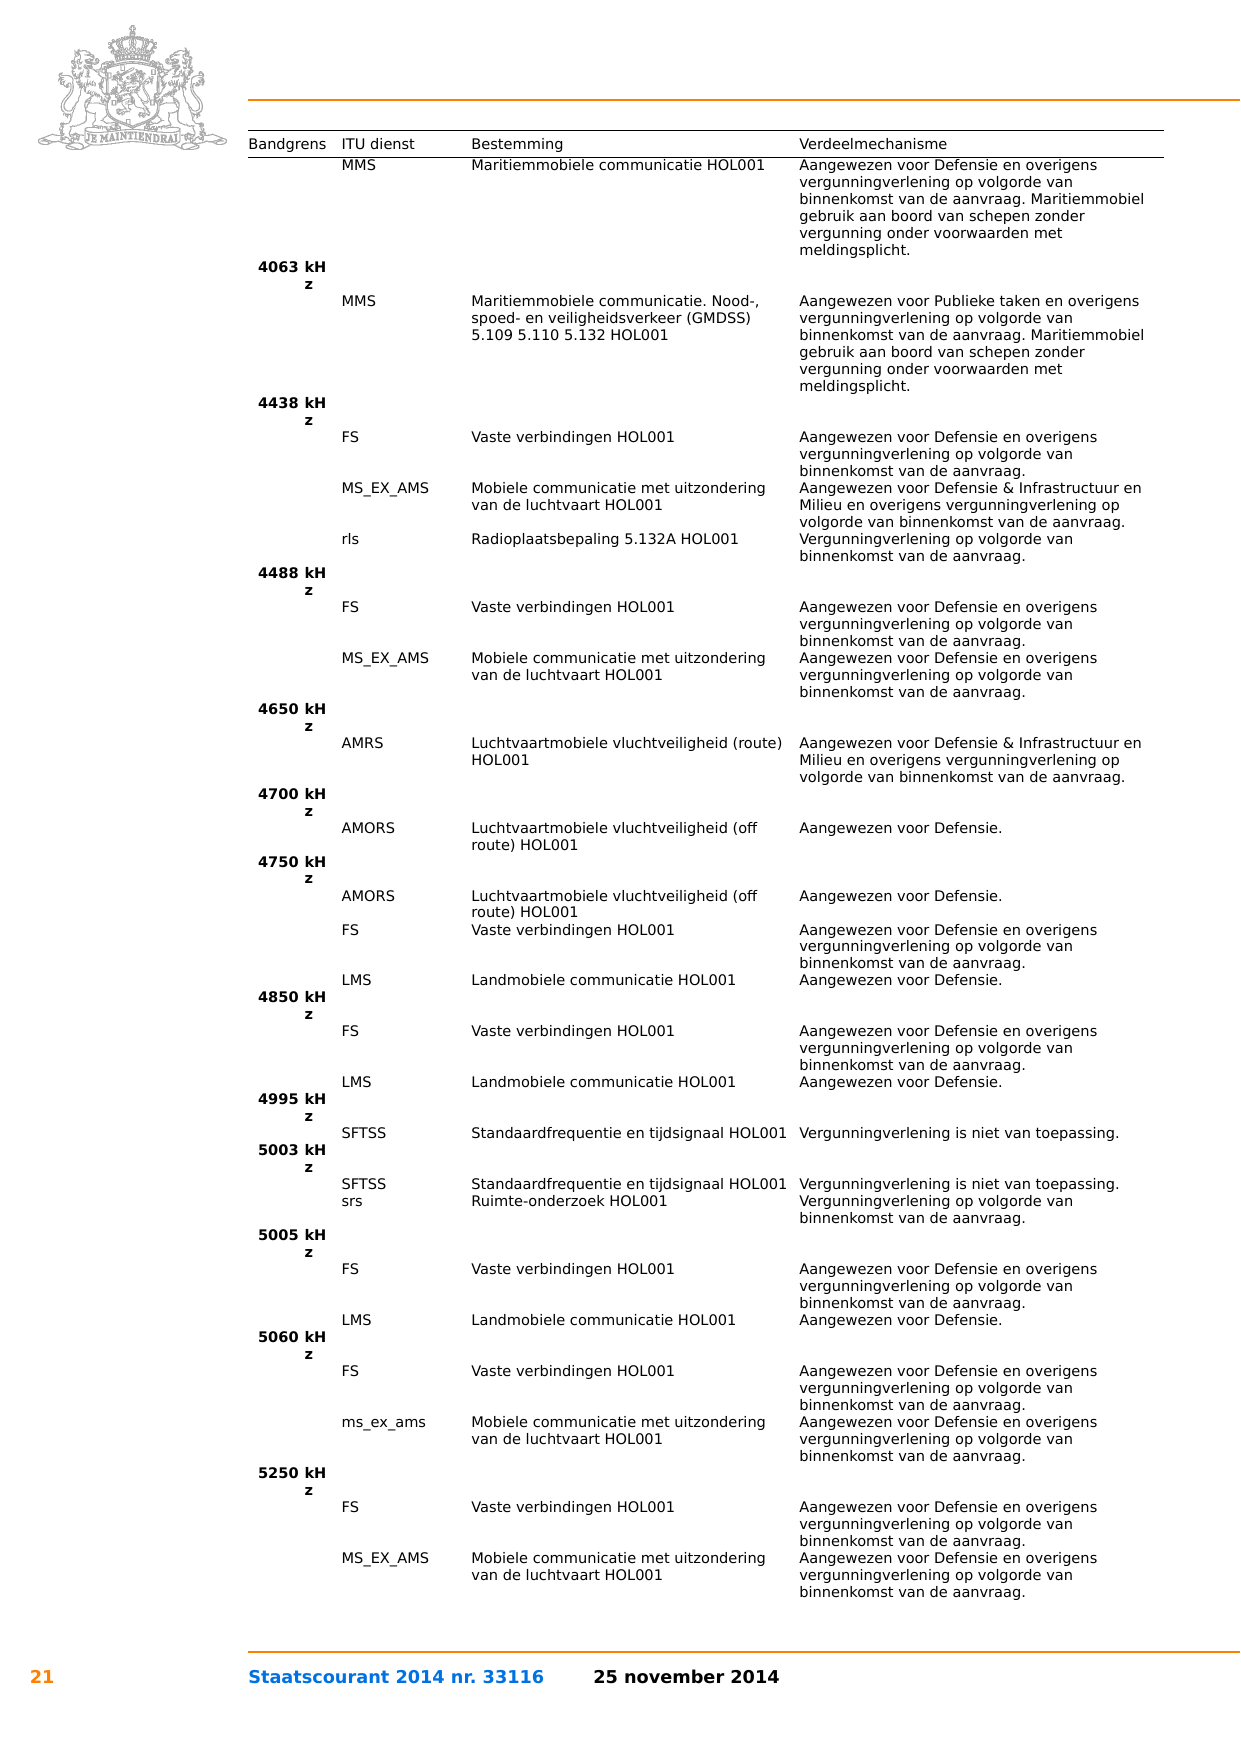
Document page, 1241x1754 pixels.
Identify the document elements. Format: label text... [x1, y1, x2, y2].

table_cell Landmobiele communicatie HOL001 [465, 1312, 793, 1329]
table_header Bestemming [465, 131, 793, 157]
table_cell 4650 [248, 701, 298, 734]
table_cell [248, 1363, 298, 1414]
table_cell Mobiele communicatie met uitzondering van de luchtvaart HOL001 [465, 480, 793, 531]
table_cell FS [336, 1261, 465, 1312]
table_cell [248, 1193, 298, 1227]
table_cell Vaste verbindingen HOL001 [465, 921, 793, 972]
table_cell [465, 989, 793, 1023]
table_cell Mobiele communicatie met uitzondering van de luchtvaart HOL001 [465, 1414, 793, 1465]
table_cell [248, 1550, 298, 1601]
table_cell [298, 1363, 336, 1414]
table_cell MMS [336, 293, 465, 395]
table_cell FS [336, 429, 465, 480]
table_cell SFTSS [336, 1176, 465, 1193]
table_cell Vergunningverlening op volgorde van binnenkomst van de aanvraag. [793, 531, 1163, 565]
table_cell [465, 395, 793, 429]
table_cell [793, 395, 1163, 429]
table_cell [248, 972, 298, 989]
table_cell [248, 293, 298, 395]
table_cell [793, 786, 1163, 819]
table_cell [248, 1176, 298, 1193]
table_cell [793, 1091, 1163, 1125]
table_cell Aangewezen voor Defensie en overigens vergunningverlening op volgorde van binnenkomst van de aanvraag. [793, 1414, 1163, 1465]
table_cell [248, 158, 298, 259]
table_cell Aangewezen voor Defensie en overigens vergunningverlening op volgorde van binnenkomst van de aanvraag. [793, 921, 1163, 972]
table_cell [298, 1261, 336, 1312]
table_cell LMS [336, 1312, 465, 1329]
table_cell AMRS [336, 735, 465, 786]
table_cell Vergunningverlening is niet van toepassing. [793, 1125, 1163, 1142]
table_cell kHz [298, 854, 336, 887]
table_cell [298, 921, 336, 972]
table_cell [793, 989, 1163, 1023]
table_cell [248, 480, 298, 531]
table_cell Standaardfrequentie en tijdsignaal HOL001 [465, 1125, 793, 1142]
table_cell [298, 293, 336, 395]
table_cell Aangewezen voor Defensie en overigens vergunningverlening op volgorde van binnenkomst van de aanvraag. [793, 429, 1163, 480]
table_cell [248, 1312, 298, 1329]
table_cell Aangewezen voor Defensie en overigens vergunningverlening op volgorde van binnenkomst van de aanvraag. [793, 1023, 1163, 1074]
table_cell [298, 888, 336, 921]
table_cell Radioplaatsbepaling 5.132A HOL001 [465, 531, 793, 565]
table_cell [793, 1329, 1163, 1363]
table_cell kHz [298, 1227, 336, 1261]
table_cell AMORS [336, 888, 465, 921]
table_cell kHz [298, 259, 336, 293]
table_cell [298, 1176, 336, 1193]
picture [38, 25, 227, 150]
table_cell [336, 1091, 465, 1125]
table_cell [336, 854, 465, 887]
table_cell [298, 599, 336, 650]
table_cell [248, 921, 298, 972]
table_cell [248, 1125, 298, 1142]
table_cell Aangewezen voor Defensie. [793, 820, 1163, 853]
table_cell kHz [298, 1091, 336, 1125]
table_cell 4700 [248, 786, 298, 819]
table_cell MS_EX_AMS [336, 480, 465, 531]
table_cell Aangewezen voor Defensie. [793, 1312, 1163, 1329]
table_cell [336, 395, 465, 429]
table_cell Aangewezen voor Defensie en overigens vergunningverlening op volgorde van binnenkomst van de aanvraag. [793, 1499, 1163, 1549]
table_cell kHz [298, 786, 336, 819]
table_cell kHz [298, 989, 336, 1023]
table_cell [248, 820, 298, 853]
table_cell 5003 [248, 1142, 298, 1176]
table_cell 4063 [248, 259, 298, 293]
table_cell Luchtvaartmobiele vluchtveiligheid (off route) HOL001 [465, 820, 793, 853]
table_cell ms_ex_ams [336, 1414, 465, 1465]
table_cell [298, 429, 336, 480]
table_cell 4488 [248, 565, 298, 599]
table_cell Aangewezen voor Defensie. [793, 972, 1163, 989]
table_cell [248, 650, 298, 701]
table_cell [465, 259, 793, 293]
table_cell [793, 1142, 1163, 1176]
table_cell [465, 565, 793, 599]
table_cell [465, 1329, 793, 1363]
table_cell [336, 259, 465, 293]
table_cell [298, 1074, 336, 1091]
table_cell FS [336, 1023, 465, 1074]
table_cell [793, 1465, 1163, 1499]
table_cell Luchtvaartmobiele vluchtveiligheid (off route) HOL001 [465, 888, 793, 921]
table_cell [465, 701, 793, 734]
table_cell FS [336, 921, 465, 972]
table_cell Landmobiele communicatie HOL001 [465, 972, 793, 989]
table_cell [793, 701, 1163, 734]
table_cell 5005 [248, 1227, 298, 1261]
table_cell [298, 1499, 336, 1549]
table_cell Vaste verbindingen HOL001 [465, 1023, 793, 1074]
table_cell [298, 650, 336, 701]
table_cell [298, 158, 336, 259]
table_cell Mobiele communicatie met uitzondering van de luchtvaart HOL001 [465, 650, 793, 701]
table_cell [298, 1193, 336, 1227]
table_cell [465, 1465, 793, 1499]
table_cell Vergunningverlening is niet van toepassing. [793, 1176, 1163, 1193]
table_cell SFTSS [336, 1125, 465, 1142]
table_cell FS [336, 599, 465, 650]
table_cell [248, 888, 298, 921]
table_cell MS_EX_AMS [336, 650, 465, 701]
table_cell [248, 1499, 298, 1549]
table_cell kHz [298, 395, 336, 429]
table_cell 4995 [248, 1091, 298, 1125]
table_cell LMS [336, 1074, 465, 1091]
table_cell [248, 1261, 298, 1312]
table_cell kHz [298, 565, 336, 599]
table_cell [298, 531, 336, 565]
table_cell [248, 599, 298, 650]
table_cell Vaste verbindingen HOL001 [465, 1363, 793, 1414]
table_cell Aangewezen voor Defensie & Infrastructuur en Milieu en overigens vergunningverlening op volgorde van binnenkomst van de aanvraag. [793, 480, 1163, 531]
table_cell [248, 429, 298, 480]
table_cell [248, 531, 298, 565]
table_cell Vaste verbindingen HOL001 [465, 1499, 793, 1549]
table_cell [336, 786, 465, 819]
table_cell [298, 1125, 336, 1142]
table_cell LMS [336, 972, 465, 989]
table_cell [793, 854, 1163, 887]
table_cell Aangewezen voor Defensie en overigens vergunningverlening op volgorde van binnenkomst van de aanvraag. Maritiemmobiel gebruik aan boord van schepen zonder vergunning onder voorwaarden met meldingsplicht. [793, 158, 1163, 259]
table_cell [336, 701, 465, 734]
table_cell [248, 1074, 298, 1091]
table_cell [465, 786, 793, 819]
table_header Bandgrens [248, 131, 336, 157]
table_cell 4438 [248, 395, 298, 429]
table_cell FS [336, 1363, 465, 1414]
table_cell Aangewezen voor Defensie en overigens vergunningverlening op volgorde van binnenkomst van de aanvraag. [793, 599, 1163, 650]
table_cell [793, 565, 1163, 599]
table_cell srs [336, 1193, 465, 1227]
table_cell [336, 565, 465, 599]
table_cell Vaste verbindingen HOL001 [465, 599, 793, 650]
table_cell [248, 1023, 298, 1074]
table_cell Aangewezen voor Publieke taken en overigens vergunningverlening op volgorde van binnenkomst van de aanvraag. Maritiemmobiel gebruik aan boord van schepen zonder vergunning onder voorwaarden met meldingsplicht. [793, 293, 1163, 395]
table_cell Aangewezen voor Defensie. [793, 888, 1163, 921]
table_cell Aangewezen voor Defensie. [793, 1074, 1163, 1091]
table_cell kHz [298, 1142, 336, 1176]
table_cell AMORS [336, 820, 465, 853]
table_cell Vaste verbindingen HOL001 [465, 429, 793, 480]
table_cell [298, 1312, 336, 1329]
table_cell [298, 820, 336, 853]
table_cell Aangewezen voor Defensie en overigens vergunningverlening op volgorde van binnenkomst van de aanvraag. [793, 650, 1163, 701]
table_cell Standaardfrequentie en tijdsignaal HOL001 [465, 1176, 793, 1193]
table_cell Vergunningverlening op volgorde van binnenkomst van de aanvraag. [793, 1193, 1163, 1227]
table_cell Maritiemmobiele communicatie. Nood-, spoed- en veiligheidsverkeer (GMDSS) 5.109 5.110 5.132 HOL001 [465, 293, 793, 395]
table_cell [336, 1465, 465, 1499]
table_cell [465, 854, 793, 887]
table_cell 4750 [248, 854, 298, 887]
table_cell Luchtvaartmobiele vluchtveiligheid (route) HOL001 [465, 735, 793, 786]
table_cell Aangewezen voor Defensie en overigens vergunningverlening op volgorde van binnenkomst van de aanvraag. [793, 1550, 1163, 1601]
table_cell kHz [298, 1465, 336, 1499]
table_cell [298, 972, 336, 989]
table_cell rls [336, 531, 465, 565]
table_cell 5250 [248, 1465, 298, 1499]
table_cell [336, 989, 465, 1023]
table_header Verdeelmechanisme [793, 131, 1163, 157]
table_cell MS_EX_AMS [336, 1550, 465, 1601]
table_cell Ruimte-onderzoek HOL001 [465, 1193, 793, 1227]
table_cell Aangewezen voor Defensie & Infrastructuur en Milieu en overigens vergunningverlening op volgorde van binnenkomst van de aanvraag. [793, 735, 1163, 786]
table_cell [336, 1142, 465, 1176]
table_cell Mobiele communicatie met uitzondering van de luchtvaart HOL001 [465, 1550, 793, 1601]
table_header ITU dienst [336, 131, 465, 157]
table_cell [298, 1023, 336, 1074]
table_cell 5060 [248, 1329, 298, 1363]
table_cell [298, 735, 336, 786]
table_cell Aangewezen voor Defensie en overigens vergunningverlening op volgorde van binnenkomst van de aanvraag. [793, 1261, 1163, 1312]
table_cell [465, 1227, 793, 1261]
table_cell [248, 1414, 298, 1465]
table_cell [793, 1227, 1163, 1261]
table_cell [793, 259, 1163, 293]
table_cell FS [336, 1499, 465, 1549]
table_cell [336, 1329, 465, 1363]
table_cell [465, 1142, 793, 1176]
table_cell kHz [298, 1329, 336, 1363]
table_cell Landmobiele communicatie HOL001 [465, 1074, 793, 1091]
table_cell [298, 1550, 336, 1601]
table_cell [465, 1091, 793, 1125]
table_cell Aangewezen voor Defensie en overigens vergunningverlening op volgorde van binnenkomst van de aanvraag. [793, 1363, 1163, 1414]
table_cell [298, 1414, 336, 1465]
table_cell [298, 480, 336, 531]
table_cell Vaste verbindingen HOL001 [465, 1261, 793, 1312]
table_cell MMS [336, 158, 465, 259]
table_cell [336, 1227, 465, 1261]
table_cell kHz [298, 701, 336, 734]
table_cell [248, 735, 298, 786]
table_cell Maritiemmobiele communicatie HOL001 [465, 158, 793, 259]
table_cell 4850 [248, 989, 298, 1023]
